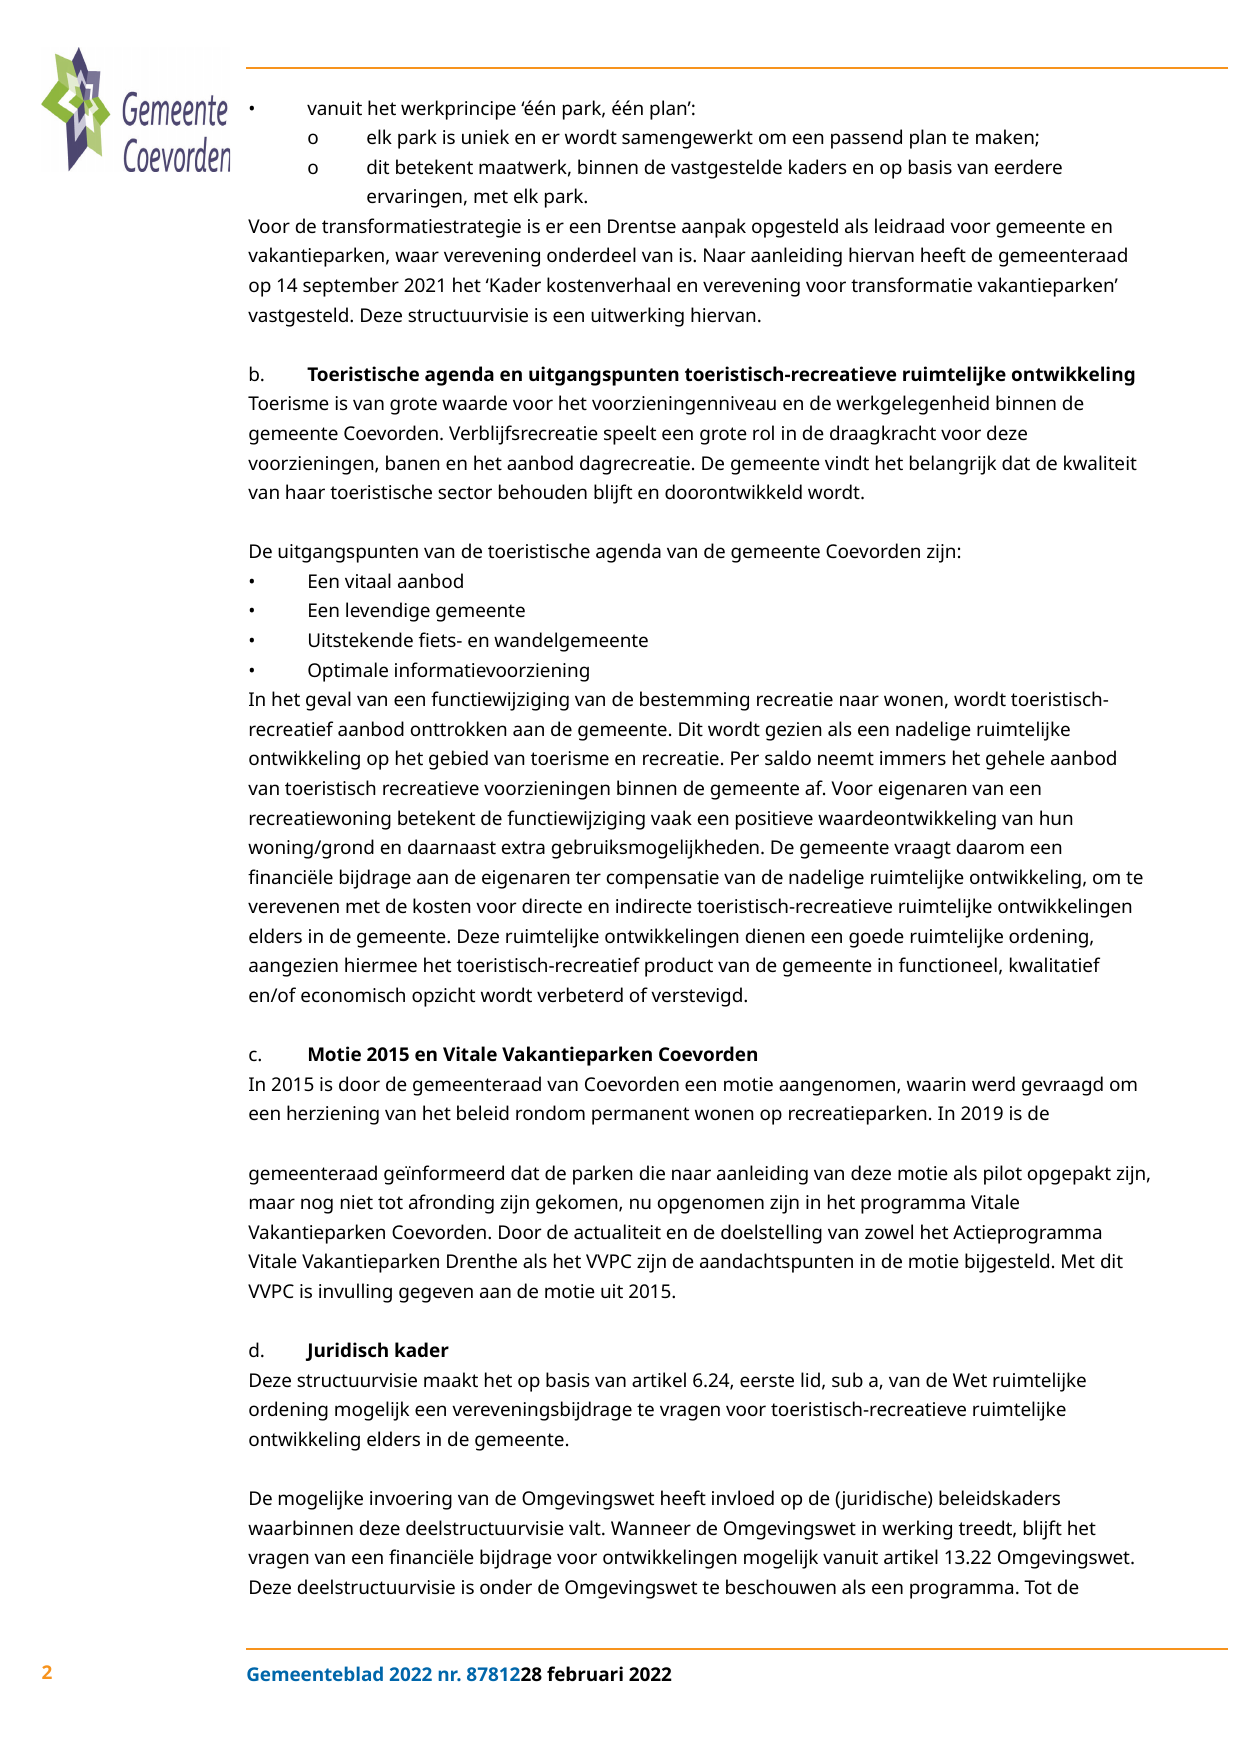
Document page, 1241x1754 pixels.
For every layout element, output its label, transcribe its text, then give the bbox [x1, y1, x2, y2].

picture [41, 47, 231, 172]
list Een vitaal aanbod [248, 568, 1152, 594]
text Voor de transformatiestrategie is er een Drentse aanpak opgesteld als leidraad voor gemeente en vakantieparken, waar verevening onderdeel van is. Naar aanleiding hiervan heeft de gemeenteraad op 14 september 2021 het ‘Kader kostenverhaal en verevening voor transformatie vakantieparken’ vastgesteld. Deze structuurvisie is een uitwerking hiervan. [248, 213, 1152, 328]
list Optimale informatievoorziening [248, 657, 1152, 683]
text De mogelijke invoering van de Omgevingswet heeft invloed op de (juridische) beleidskaders waarbinnen deze deelstructuurvisie valt. Wanneer de Omgevingswet in werking treedt, blijft het vragen van een financiële bijdrage voor ontwikkelingen mogelijk vanuit artikel 13.22 Omgevingswet. Deze deelstructuurvisie is onder de Omgevingswet te beschouwen als een programma. Tot de [248, 1485, 1152, 1600]
list dit betekent maatwerk, binnen de vastgestelde kaders en op basis van eerdere ervaringen, met elk park. [307, 154, 1152, 209]
text Deze structuurvisie maakt het op basis van artikel 6.24, eerste lid, sub a, van de Wet ruimtelijke ordening mogelijk een vereveningsbijdrage te vragen voor toeristisch-recreatieve ruimtelijke ontwikkeling elders in de gemeente. [248, 1367, 1152, 1452]
text Toerisme is van grote waarde voor het voorzieningenniveau en de werkgelegenheid binnen de gemeente Coevorden. Verblijfsrecreatie speelt een grote rol in de draagkracht voor deze voorzieningen, banen en het aanbod dagrecreatie. De gemeente vindt het belangrijk dat de kwaliteit van haar toeristische sector behouden blijft en doorontwikkeld wordt. [248, 391, 1152, 505]
list Juridisch kader [248, 1337, 1152, 1363]
text De uitgangspunten van de toeristische agenda van de gemeente Coevorden zijn: [248, 538, 1152, 564]
text In het geval van een functiewijziging van de bestemming recreatie naar wonen, wordt toeristisch-recreatief aanbod onttrokken aan de gemeente. Dit wordt gezien als een nadelige ruimtelijke ontwikkeling op het gebied van toerisme en recreatie. Per saldo neemt immers het gehele aanbod van toeristisch recreatieve voorzieningen binnen de gemeente af. Voor eigenaren van een recreatiewoning betekent de functiewijziging vaak een positieve waardeontwikkeling van hun woning/grond en daarnaast extra gebruiksmogelijkheden. De gemeente vraagt daarom een financiële bijdrage aan de eigenaren ter compensatie van de nadelige ruimtelijke ontwikkeling, om te verevenen met de kosten voor directe en indirecte toeristisch-recreatieve ruimtelijke ontwikkelingen elders in de gemeente. Deze ruimtelijke ontwikkelingen dienen een goede ruimtelijke ordening, aangezien hiermee het toeristisch-recreatief product van de gemeente in functioneel, kwalitatief en/of economisch opzicht wordt verbeterd of verstevigd. [248, 686, 1152, 1008]
list Een levendige gemeente [248, 598, 1152, 623]
text In 2015 is door de gemeenteraad van Coevorden een motie aangenomen, waarin werd gevraagd om een herziening van het beleid rondom permanent wonen op recreatieparken. In 2019 is de [248, 1071, 1152, 1126]
list Toeristische agenda en uitgangspunten toeristisch-recreatieve ruimtelijke ontwikkeling [248, 361, 1152, 387]
list elk park is uniek en er wordt samengewerkt om een passend plan te maken; [307, 124, 1152, 150]
list vanuit het werkprincipe ‘één park, één plan’: [248, 95, 1152, 121]
list Motie 2015 en Vitale Vakantieparken Coevorden [248, 1041, 1152, 1067]
list Uitstekende fiets- en wandelgemeente [248, 627, 1152, 653]
text gemeenteraad geïnformeerd dat de parken die naar aanleiding van deze motie als pilot opgepakt zijn, maar nog niet tot afronding zijn gekomen, nu opgenomen zijn in het programma Vitale Vakantieparken Coevorden. Door de actualiteit en de doelstelling van zowel het Actieprogramma Vitale Vakantieparken Drenthe als het VVPC zijn de aandachtspunten in de motie bijgesteld. Met dit VVPC is invulling gegeven aan de motie uit 2015. [248, 1160, 1152, 1304]
